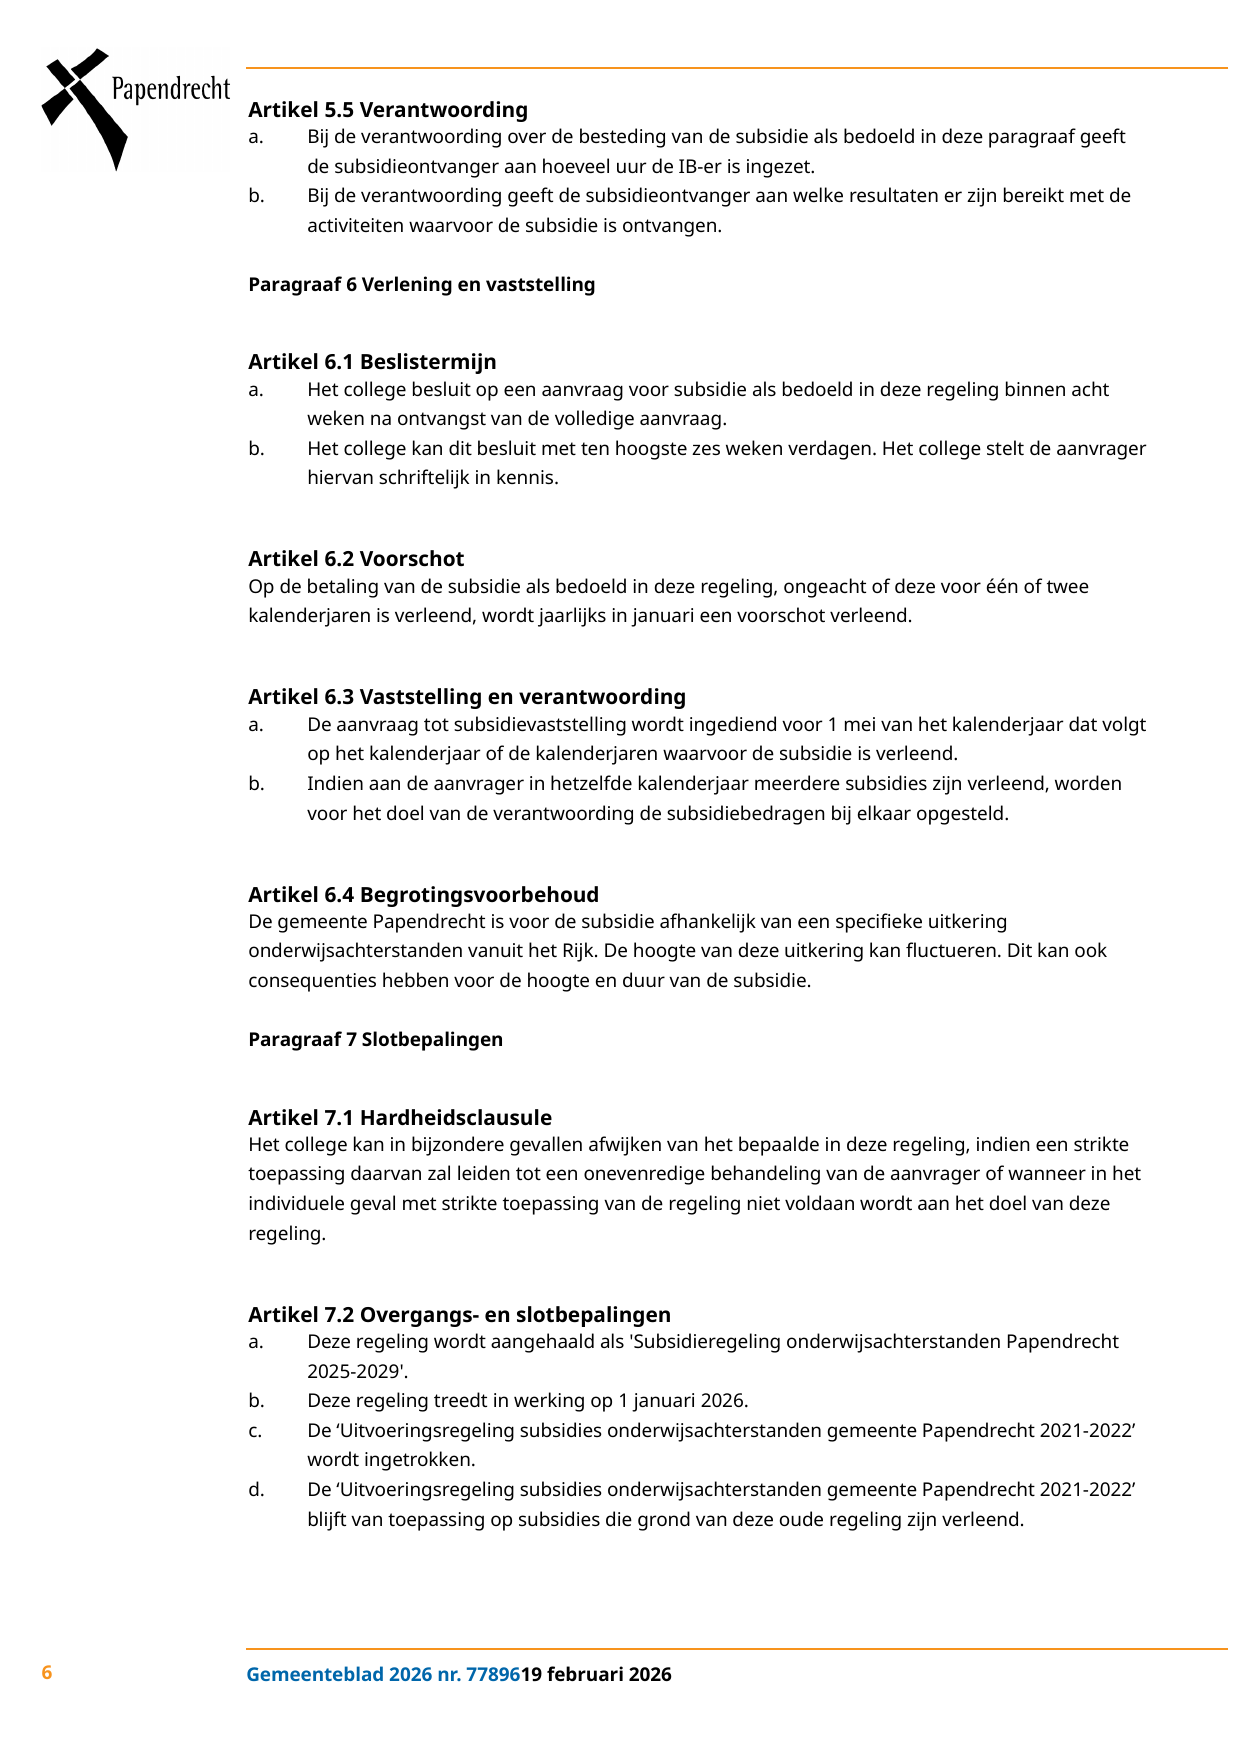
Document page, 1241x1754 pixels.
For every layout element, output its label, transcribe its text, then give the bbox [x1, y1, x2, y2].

list Indien aan de aanvrager in hetzelfde kalenderjaar meerdere subsidies zijn verleend, worden voor het doel van de verantwoording de subsidiebedragen bij elkaar opgesteld. [248, 770, 1152, 825]
text Artikel 7.1 Hardheidsclausule [248, 1103, 1152, 1131]
list De ‘Uitvoeringsregeling subsidies onderwijsachterstanden gemeente Papendrecht 2021-2022’ wordt ingetrokken. [248, 1417, 1152, 1472]
list De aanvraag tot subsidievaststelling wordt ingediend voor 1 mei van het kalenderjaar dat volgt op het kalenderjaar of de kalenderjaren waarvoor de subsidie is verleend. [248, 711, 1152, 766]
text De gemeente Papendrecht is voor de subsidie afhankelijk van een specifieke uitkering onderwijsachterstanden vanuit het Rijk. De hoogte van deze uitkering kan fluctueren. Dit kan ook consequenties hebben voor de hoogte en duur van de subsidie. [248, 908, 1152, 993]
list Bij de verantwoording geeft de subsidieontvanger aan welke resultaten er zijn bereikt met de activiteiten waarvoor de subsidie is ontvangen. [248, 182, 1152, 238]
text Op de betaling van de subsidie als bedoeld in deze regeling, ongeacht of deze voor één of twee kalenderjaren is verleend, wordt jaarlijks in januari een voorschot verleend. [248, 573, 1152, 628]
text Het college kan in bijzondere gevallen afwijken van het bepaalde in deze regeling, indien een strikte toepassing daarvan zal leiden tot een onevenredige behandeling van de aanvrager of wanneer in het individuele geval met strikte toepassing van de regeling niet voldaan wordt aan het doel van deze regeling. [248, 1131, 1152, 1246]
text Artikel 6.1 Beslistermijn [248, 347, 1152, 376]
list Bij de verantwoording over de besteding van de subsidie als bedoeld in deze paragraaf geeft de subsidieontvanger aan hoeveel uur de IB-er is ingezet. [248, 123, 1152, 178]
list Het college kan dit besluit met ten hoogste zes weken verdagen. Het college stelt de aanvrager hiervan schriftelijk in kennis. [248, 435, 1152, 490]
list Deze regeling wordt aangehaald als 'Subsidieregeling onderwijsachterstanden Papendrecht 2025-2029'. [248, 1328, 1152, 1383]
picture [41, 47, 231, 172]
text Paragraaf 6 Verlening en vaststelling [248, 271, 1152, 297]
text Artikel 7.2 Overgangs- en slotbepalingen [248, 1300, 1152, 1328]
list Het college besluit op een aanvraag voor subsidie als bedoeld in deze regeling binnen acht weken na ontvangst van de volledige aanvraag. [248, 376, 1152, 431]
text Artikel 6.2 Voorschot [248, 544, 1152, 573]
text Artikel 6.3 Vaststelling en verantwoording [248, 682, 1152, 711]
list Deze regeling treedt in werking op 1 januari 2026. [248, 1387, 1152, 1413]
text Paragraaf 7 Slotbepalingen [248, 1026, 1152, 1052]
text Artikel 5.5 Verantwoording [248, 95, 1152, 123]
list De ‘Uitvoeringsregeling subsidies onderwijsachterstanden gemeente Papendrecht 2021-2022’ blijft van toepassing op subsidies die grond van deze oude regeling zijn verleend. [248, 1476, 1152, 1531]
text Artikel 6.4 Begrotingsvoorbehoud [248, 880, 1152, 908]
